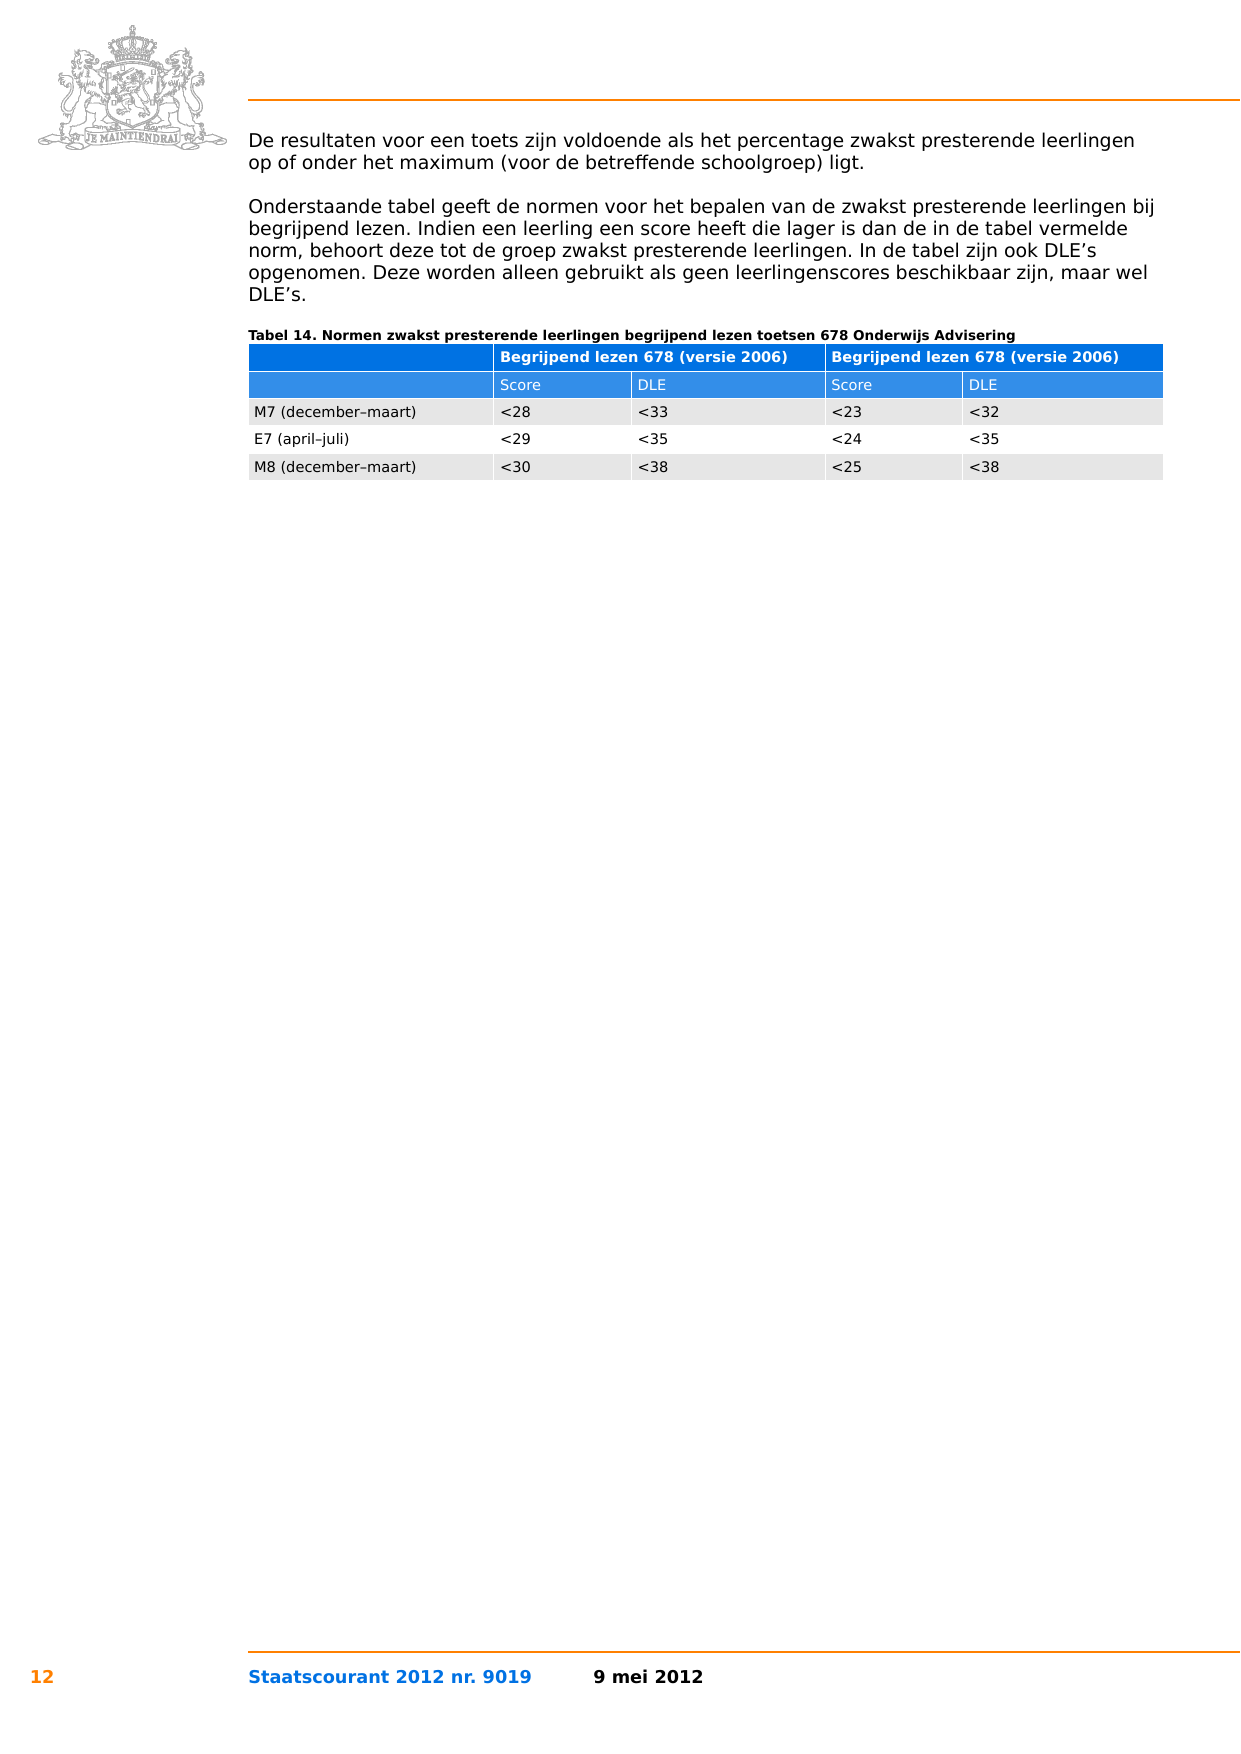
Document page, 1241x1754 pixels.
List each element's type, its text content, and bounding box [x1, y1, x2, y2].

table_cell <33 [632, 399, 825, 425]
table_cell M8 (december–maart) [249, 454, 493, 480]
table_cell <25 [826, 454, 962, 480]
table_cell DLE [632, 372, 825, 398]
table_cell DLE [963, 372, 1163, 398]
table_cell [249, 372, 493, 398]
table_cell <35 [963, 426, 1163, 453]
table_cell [249, 344, 493, 371]
table_cell Begrijpend lezen 678 (versie 2006) [494, 344, 825, 371]
table_cell <30 [494, 454, 631, 480]
table_cell <24 [826, 426, 962, 453]
table_cell E7 (april–juli) [249, 426, 493, 453]
table_cell <38 [632, 454, 825, 480]
text De resultaten voor een toets zijn voldoende als het percentage zwakst presterende leerlingen op of onder het maximum (voor de betreffende schoolgroep) ligt. [248, 130, 1163, 174]
table_cell <29 [494, 426, 631, 453]
table_cell Begrijpend lezen 678 (versie 2006) [826, 344, 1163, 371]
table_cell M7 (december–maart) [249, 399, 493, 425]
table_cell <23 [826, 399, 962, 425]
picture [38, 25, 227, 150]
table_cell <32 [963, 399, 1163, 425]
text Onderstaande tabel geeft de normen voor het bepalen van de zwakst presterende leerlingen bij begrijpend lezen. Indien een leerling een score heeft die lager is dan de in de tabel vermelde norm, behoort deze tot de groep zwakst presterende leerlingen. In de tabel zijn ook DLE’s opgenomen. Deze worden alleen gebruikt als geen leerlingenscores beschikbaar zijn, maar wel DLE’s. [248, 196, 1163, 306]
table_cell Score [494, 372, 631, 398]
table_cell Score [826, 372, 962, 398]
table_cell <35 [632, 426, 825, 453]
table_cell <38 [963, 454, 1163, 480]
table_cell <28 [494, 399, 631, 425]
table_header Tabel 14. Normen zwakst presterende leerlingen begrijpend lezen toetsen 678 Onderwijs Advisering [248, 328, 1163, 343]
